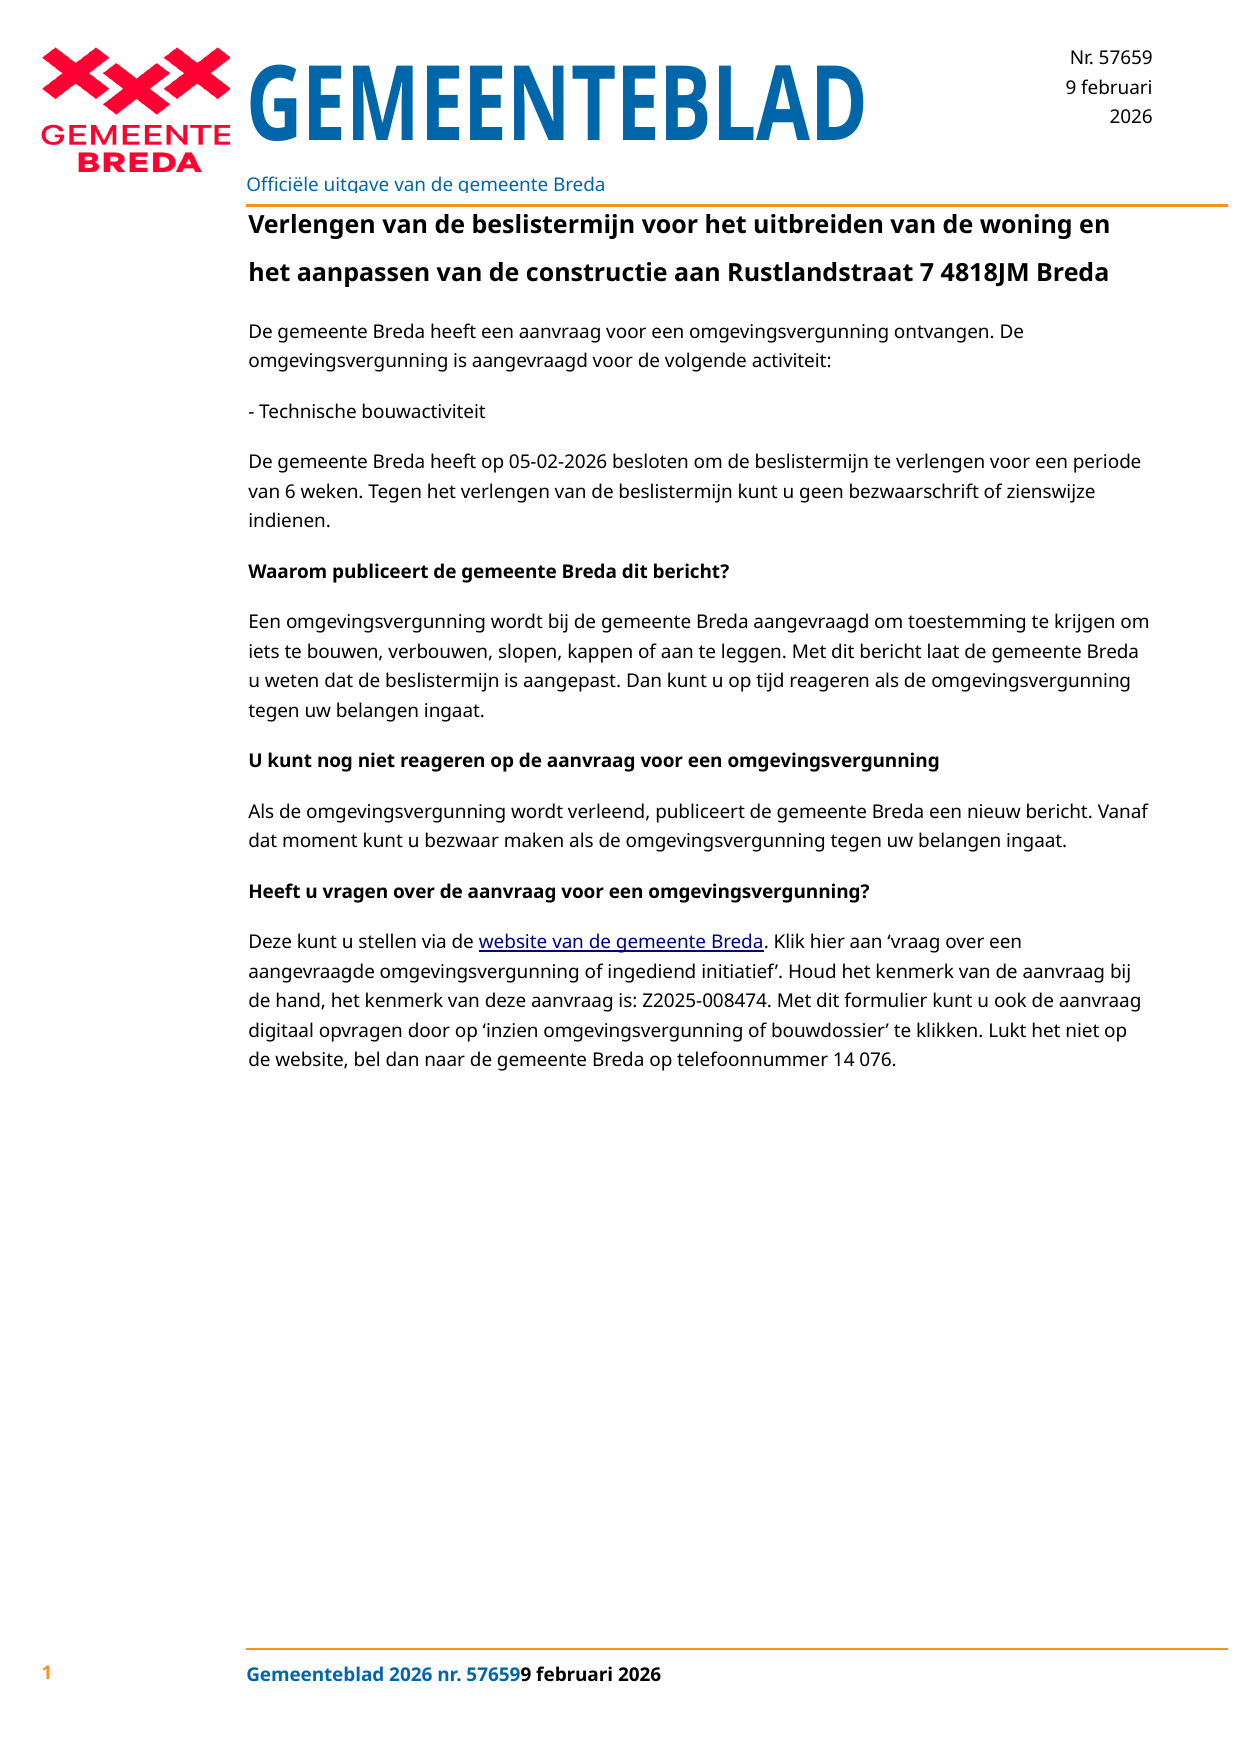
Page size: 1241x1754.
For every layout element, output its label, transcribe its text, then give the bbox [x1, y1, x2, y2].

text De gemeente Breda heeft een aanvraag voor een omgevingsvergunning ontvangen. De omgevingsvergunning is aangevraagd voor de volgende activiteit: [248, 318, 1152, 373]
text - Technische bouwactiviteit [248, 398, 1152, 424]
text Verlengen van de beslistermijn voor het uitbreiden van de woning en het aanpassen van de constructie aan Rustlandstraat 7 4818JM Breda [248, 207, 1152, 288]
text Deze kunt u stellen via de website van de gemeente Breda. Klik hier aan ‘vraag over een aangevraagde omgevingsvergunning of ingediend initiatief’. Houd het kenmerk van de aanvraag bij de hand, het kenmerk van deze aanvraag is: Z2025-008474. Met dit formulier kunt u ook de aanvraag digitaal opvragen door op ‘inzien omgevingsvergunning of bouwdossier’ te klikken. Lukt het niet op de website, bel dan naar de gemeente Breda op telefoonnummer 14 076. [248, 928, 1152, 1072]
text Waarom publiceert de gemeente Breda dit bericht? [248, 558, 1152, 584]
picture [41, 47, 231, 172]
text Als de omgevingsvergunning wordt verleend, publiceert de gemeente Breda een nieuw bericht. Vanaf dat moment kunt u bezwaar maken als de omgevingsvergunning tegen uw belangen ingaat. [248, 798, 1152, 853]
text Een omgevingsvergunning wordt bij de gemeente Breda aangevraagd om toestemming te krijgen om iets te bouwen, verbouwen, slopen, kappen of aan te leggen. Met dit bericht laat de gemeente Breda u weten dat de beslistermijn is aangepast. Dan kunt u op tijd reageren als de omgevingsvergunning tegen uw belangen ingaat. [248, 608, 1152, 723]
text U kunt nog niet reageren op de aanvraag voor een omgevingsvergunning [248, 747, 1152, 773]
text De gemeente Breda heeft op 05-02-2026 besloten om de beslistermijn te verlengen voor een periode van 6 weken. Tegen het verlengen van de beslistermijn kunt u geen bezwaarschrift of zienswijze indienen. [248, 448, 1152, 533]
text Heeft u vragen over de aanvraag voor een omgevingsvergunning? [248, 878, 1152, 904]
